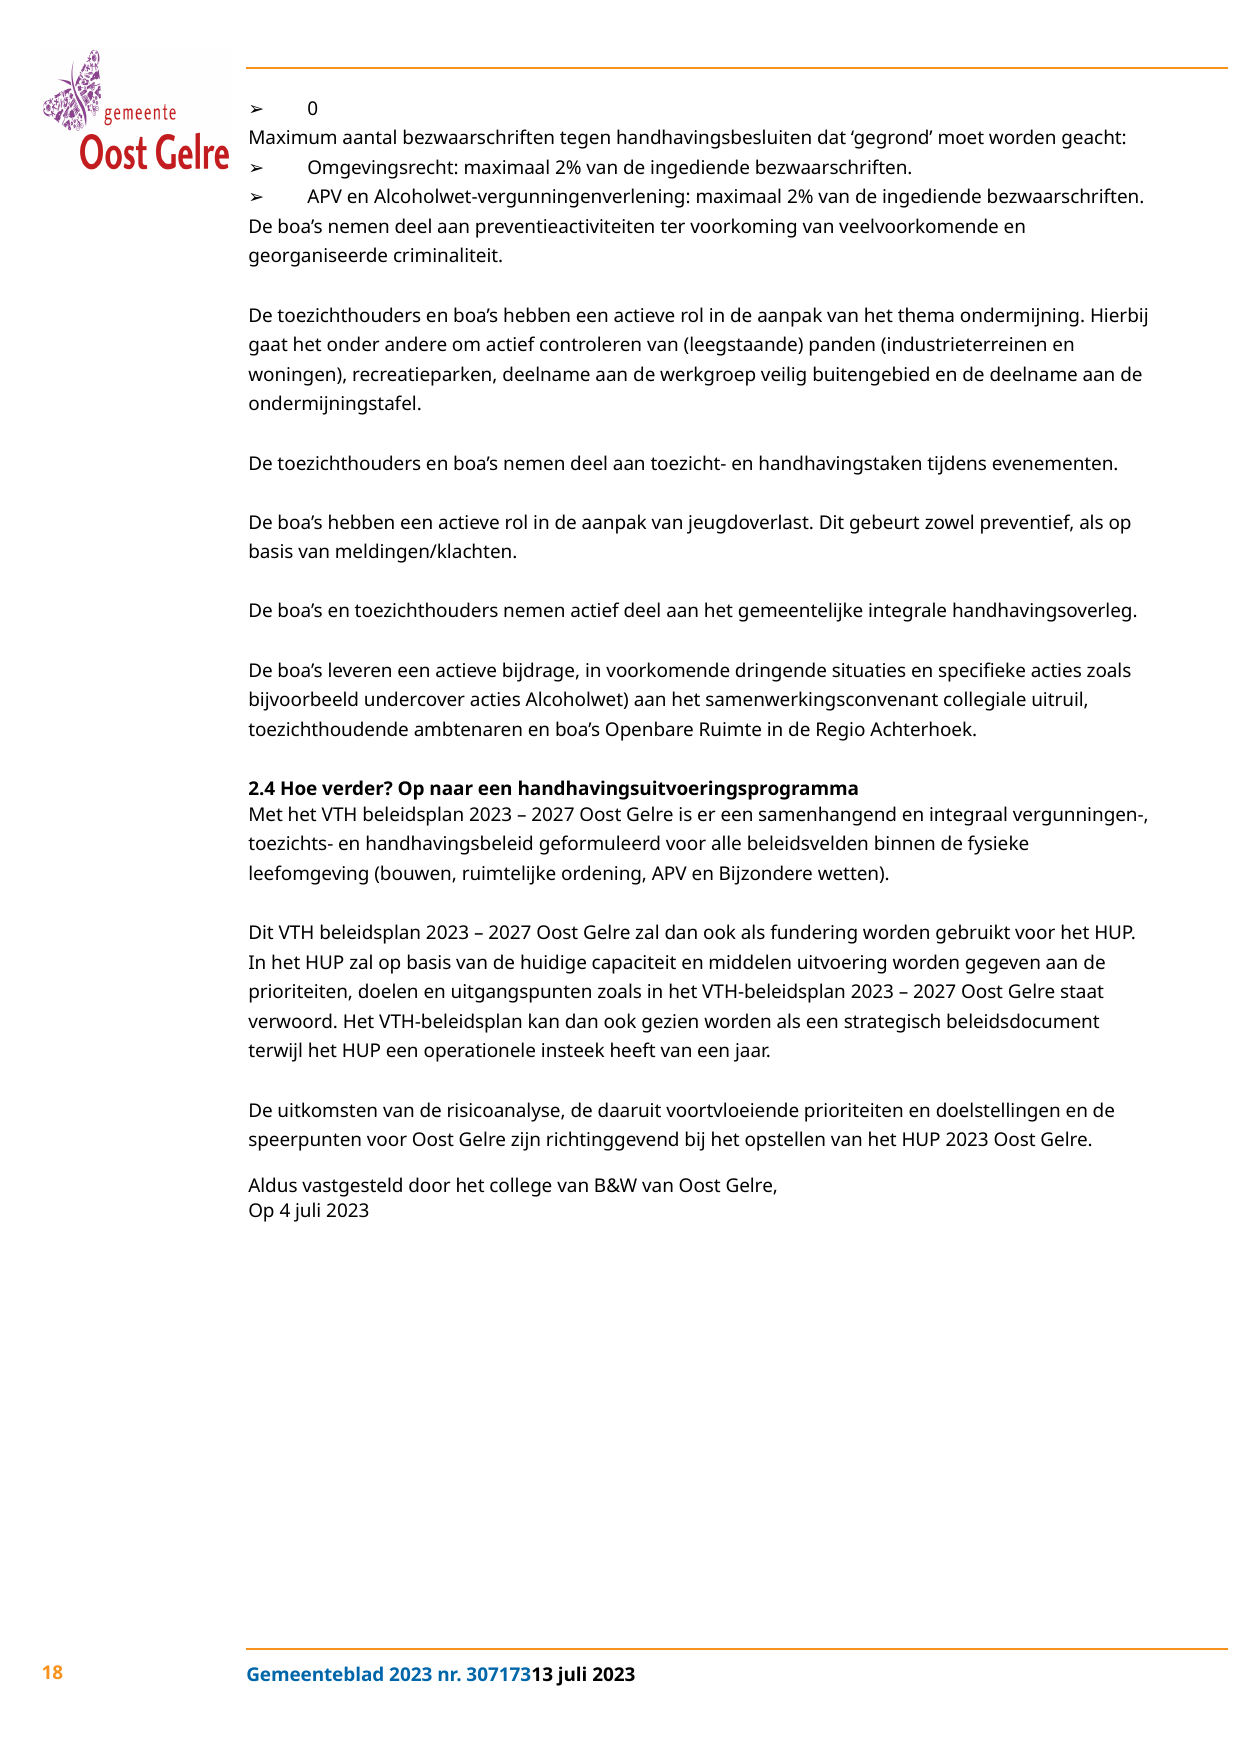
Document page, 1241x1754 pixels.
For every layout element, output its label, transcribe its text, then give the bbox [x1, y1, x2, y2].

text Dit VTH beleidsplan 2023 – 2027 Oost Gelre zal dan ook als fundering worden gebruikt voor het HUP. In het HUP zal op basis van de huidige capaciteit en middelen uitvoering worden gegeven aan de prioriteiten, doelen en uitgangspunten zoals in het VTH-beleidsplan 2023 – 2027 Oost Gelre staat verwoord. Het VTH-beleidsplan kan dan ook gezien worden als een strategisch beleidsdocument terwijl het HUP een operationele insteek heeft van een jaar. [248, 919, 1152, 1063]
text De uitkomsten van de risicoanalyse, de daaruit voortvloeiende prioriteiten en doelstellingen en de speerpunten voor Oost Gelre zijn richtinggevend bij het opstellen van het HUP 2023 Oost Gelre. [248, 1097, 1152, 1152]
text De toezichthouders en boa’s nemen deel aan toezicht- en handhavingstaken tijdens evenementen. [248, 450, 1152, 476]
text De boa’s hebben een actieve rol in de aanpak van jeugdoverlast. Dit gebeurt zowel preventief, als op basis van meldingen/klachten. [248, 509, 1152, 564]
text Op 4 juli 2023 [248, 1198, 1152, 1223]
picture [41, 47, 231, 172]
text Met het VTH beleidsplan 2023 – 2027 Oost Gelre is er een samenhangend en integraal vergunningen-, toezichts- en handhavingsbeleid geformuleerd voor alle beleidsvelden binnen de fysieke leefomgeving (bouwen, ruimtelijke ordening, APV en Bijzondere wetten). [248, 801, 1152, 886]
text Maximum aantal bezwaarschriften tegen handhavingsbesluiten dat ‘gegrond’ moet worden geacht: [248, 124, 1152, 150]
list APV en Alcoholwet-vergunningenverlening: maximaal 2% van de ingediende bezwaarschriften. [248, 183, 1152, 209]
text Aldus vastgesteld door het college van B&W van Oost Gelre, [248, 1172, 1152, 1198]
list Omgevingsrecht: maximaal 2% van de ingediende bezwaarschriften. [248, 154, 1152, 180]
list 0 [248, 95, 1152, 121]
text De boa’s en toezichthouders nemen actief deel aan het gemeentelijke integrale handhavingsoverleg. [248, 598, 1152, 623]
text De boa’s nemen deel aan preventieactiviteiten ter voorkoming van veelvoorkomende en georganiseerde criminaliteit. [248, 213, 1152, 268]
text De boa’s leveren een actieve bijdrage, in voorkomende dringende situaties en specifieke acties zoals bijvoorbeeld undercover acties Alcoholwet) aan het samenwerkingsconvenant collegiale uitruil, toezichthoudende ambtenaren en boa’s Openbare Ruimte in de Regio Achterhoek. [248, 657, 1152, 742]
text 2.4 Hoe verder? Op naar een handhavingsuitvoeringsprogramma [248, 775, 1152, 801]
text De toezichthouders en boa’s hebben een actieve rol in de aanpak van het thema ondermijning. Hierbij gaat het onder andere om actief controleren van (leegstaande) panden (industrieterreinen en woningen), recreatieparken, deelname aan de werkgroep veilig buitengebied en de deelname aan de ondermijningstafel. [248, 302, 1152, 416]
